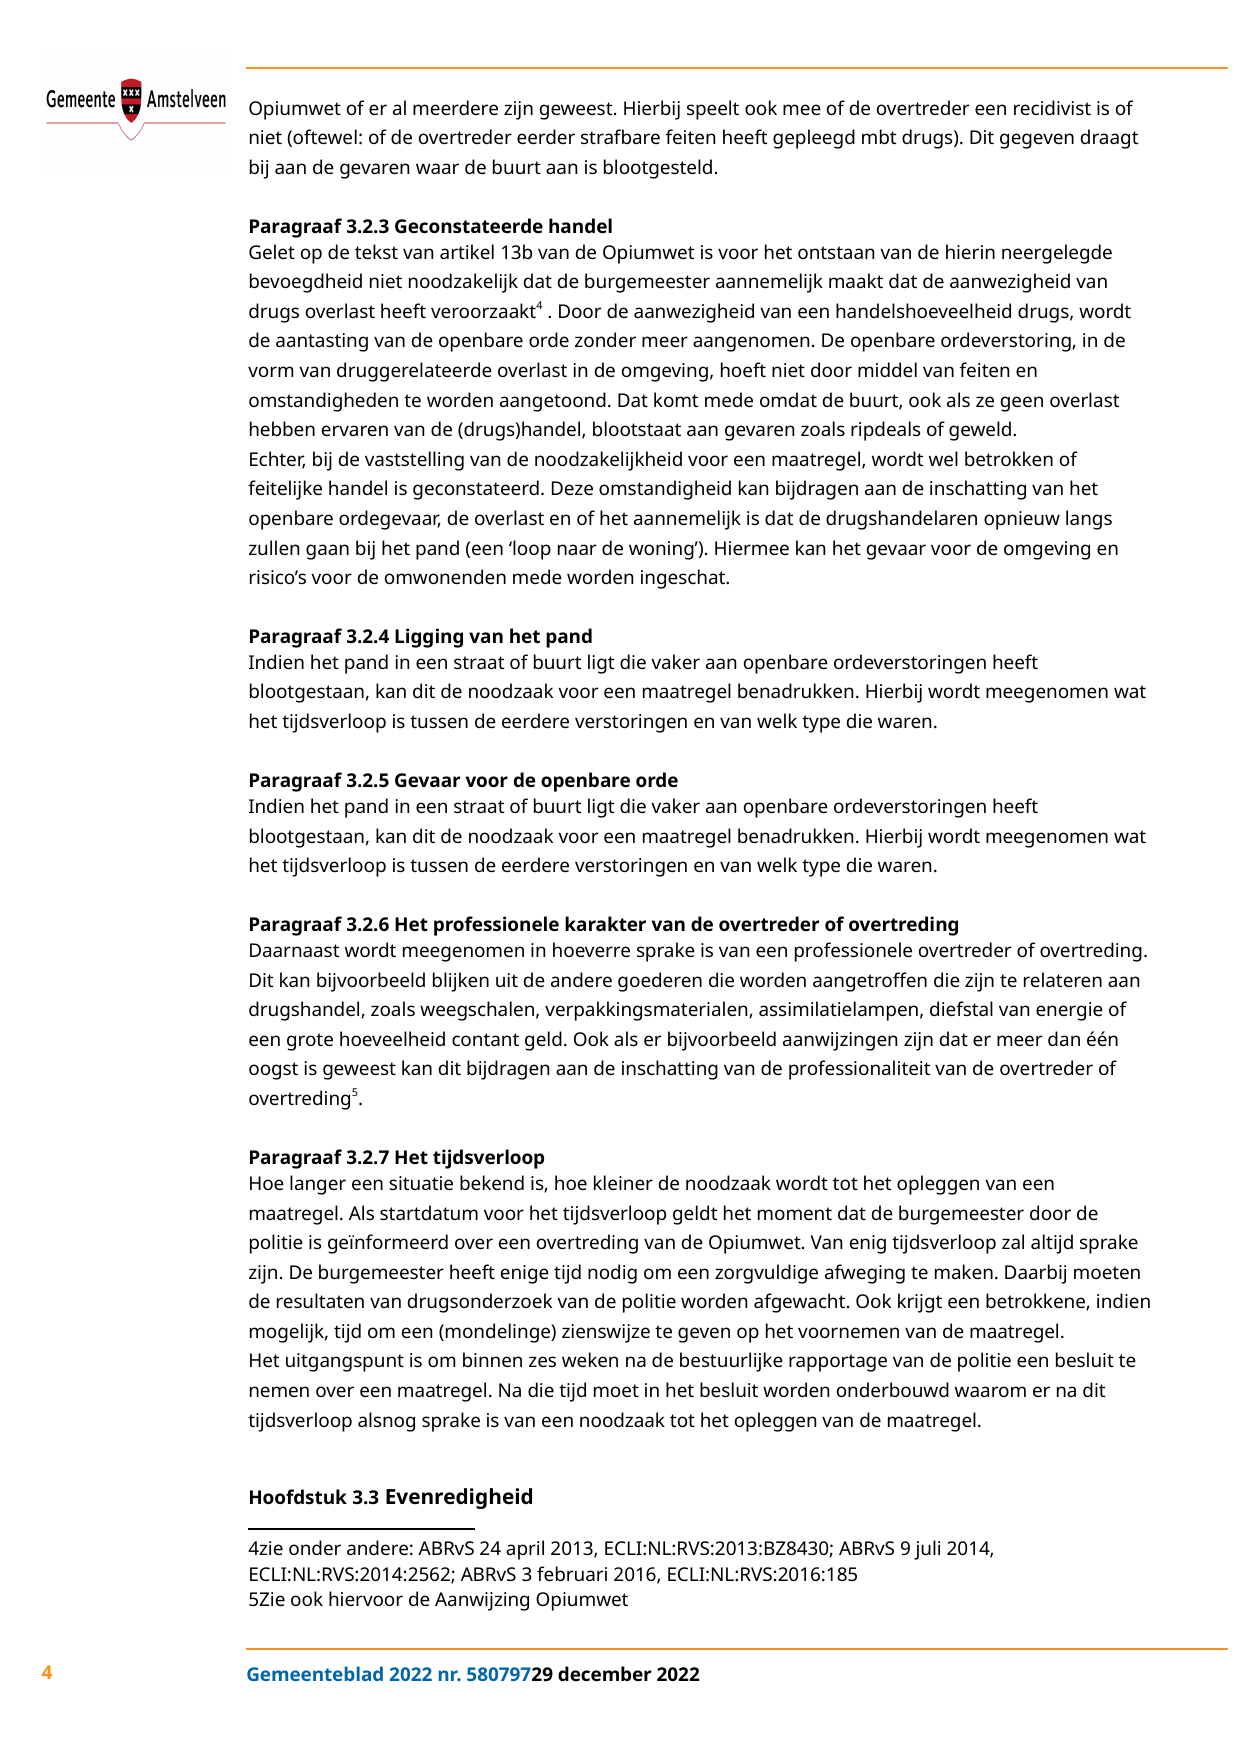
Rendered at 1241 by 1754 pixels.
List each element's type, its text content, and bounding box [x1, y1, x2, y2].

text Indien het pand in een straat of buurt ligt die vaker aan openbare ordeverstoringen heeft blootgestaan, kan dit de noodzaak voor een maatregel benadrukken. Hierbij wordt meegenomen wat het tijdsverloop is tussen de eerdere verstoringen en van welk type die waren. [248, 793, 1152, 878]
text Paragraaf 3.2.6 Het professionele karakter van de overtreder of overtreding [248, 912, 1152, 937]
text Daarnaast wordt meegenomen in hoeverre sprake is van een professionele overtreder of overtreding. Dit kan bijvoorbeeld blijken uit de andere goederen die worden aangetroffen die zijn te relateren aan drugshandel, zoals weegschalen, verpakkingsmaterialen, assimilatielampen, diefstal van energie of een grote hoeveelheid contant geld. Ook als er bijvoorbeeld aanwijzingen zijn dat er meer dan één oogst is geweest kan dit bijdragen aan de inschatting van de professionaliteit van de overtreder of overtreding. [248, 937, 1152, 1111]
text Paragraaf 3.2.4 Ligging van het pand [248, 623, 1152, 649]
picture [41, 47, 231, 172]
text Echter, bij de vaststelling van de noodzakelijkheid voor een maatregel, wordt wel betrokken of feitelijke handel is geconstateerd. Deze omstandigheid kan bijdragen aan de inschatting van het openbare ordegevaar, de overlast en of het aannemelijk is dat de drugshandelaren opnieuw langs zullen gaan bij het pand (een ‘loop naar de woning’). Hiermee kan het gevaar voor de omgeving en risico’s voor de omwonenden mede worden ingeschat. [248, 446, 1152, 590]
text Opiumwet of er al meerdere zijn geweest. Hierbij speelt ook mee of de overtreder een recidivist is of niet (oftewel: of de overtreder eerder strafbare feiten heeft gepleegd mbt drugs). Dit gegeven draagt bij aan de gevaren waar de buurt aan is blootgesteld. [248, 95, 1152, 180]
text Zie ook hiervoor de Aanwijzing Opiumwet [248, 1586, 1152, 1612]
text Hoofdstuk 3.3 Evenredigheid [248, 1482, 1152, 1510]
text Paragraaf 3.2.7 Het tijdsverloop [248, 1144, 1152, 1170]
text Het uitgangspunt is om binnen zes weken na de bestuurlijke rapportage van de politie een besluit te nemen over een maatregel. Na die tijd moet in het besluit worden onderbouwd waarom er na dit tijdsverloop alsnog sprake is van een noodzaak tot het opleggen van de maatregel. [248, 1348, 1152, 1432]
text Paragraaf 3.2.5 Gevaar voor de openbare orde [248, 767, 1152, 793]
text Indien het pand in een straat of buurt ligt die vaker aan openbare ordeverstoringen heeft blootgestaan, kan dit de noodzaak voor een maatregel benadrukken. Hierbij wordt meegenomen wat het tijdsverloop is tussen de eerdere verstoringen en van welk type die waren. [248, 649, 1152, 734]
text zie onder andere: ABRvS 24 april 2013, ECLI:NL:RVS:2013:BZ8430; ABRvS 9 juli 2014, ECLI:NL:RVS:2014:2562; ABRvS 3 februari 2016, ECLI:NL:RVS:2016:185 [248, 1535, 1152, 1586]
text Gelet op de tekst van artikel 13b van de Opiumwet is voor het ontstaan van de hierin neergelegde bevoegdheid niet noodzakelijk dat de burgemeester aannemelijk maakt dat de aanwezigheid van drugs overlast heeft veroorzaakt . Door de aanwezigheid van een handelshoeveelheid drugs, wordt de aantasting van de openbare orde zonder meer aangenomen. De openbare ordeverstoring, in de vorm van druggerelateerde overlast in de omgeving, hoeft niet door middel van feiten en omstandigheden te worden aangetoond. Dat komt mede omdat de buurt, ook als ze geen overlast hebben ervaren van de (drugs)handel, blootstaat aan gevaren zoals ripdeals of geweld. [248, 239, 1152, 442]
text Hoe langer een situatie bekend is, hoe kleiner de noodzaak wordt tot het opleggen van een maatregel. Als startdatum voor het tijdsverloop geldt het moment dat de burgemeester door de politie is geïnformeerd over een overtreding van de Opiumwet. Van enig tijdsverloop zal altijd sprake zijn. De burgemeester heeft enige tijd nodig om een zorgvuldige afweging te maken. Daarbij moeten de resultaten van drugsonderzoek van de politie worden afgewacht. Ook krijgt een betrokkene, indien mogelijk, tijd om een (mondelinge) zienswijze te geven op het voornemen van de maatregel. [248, 1170, 1152, 1344]
text Paragraaf 3.2.3 Geconstateerde handel [248, 213, 1152, 239]
